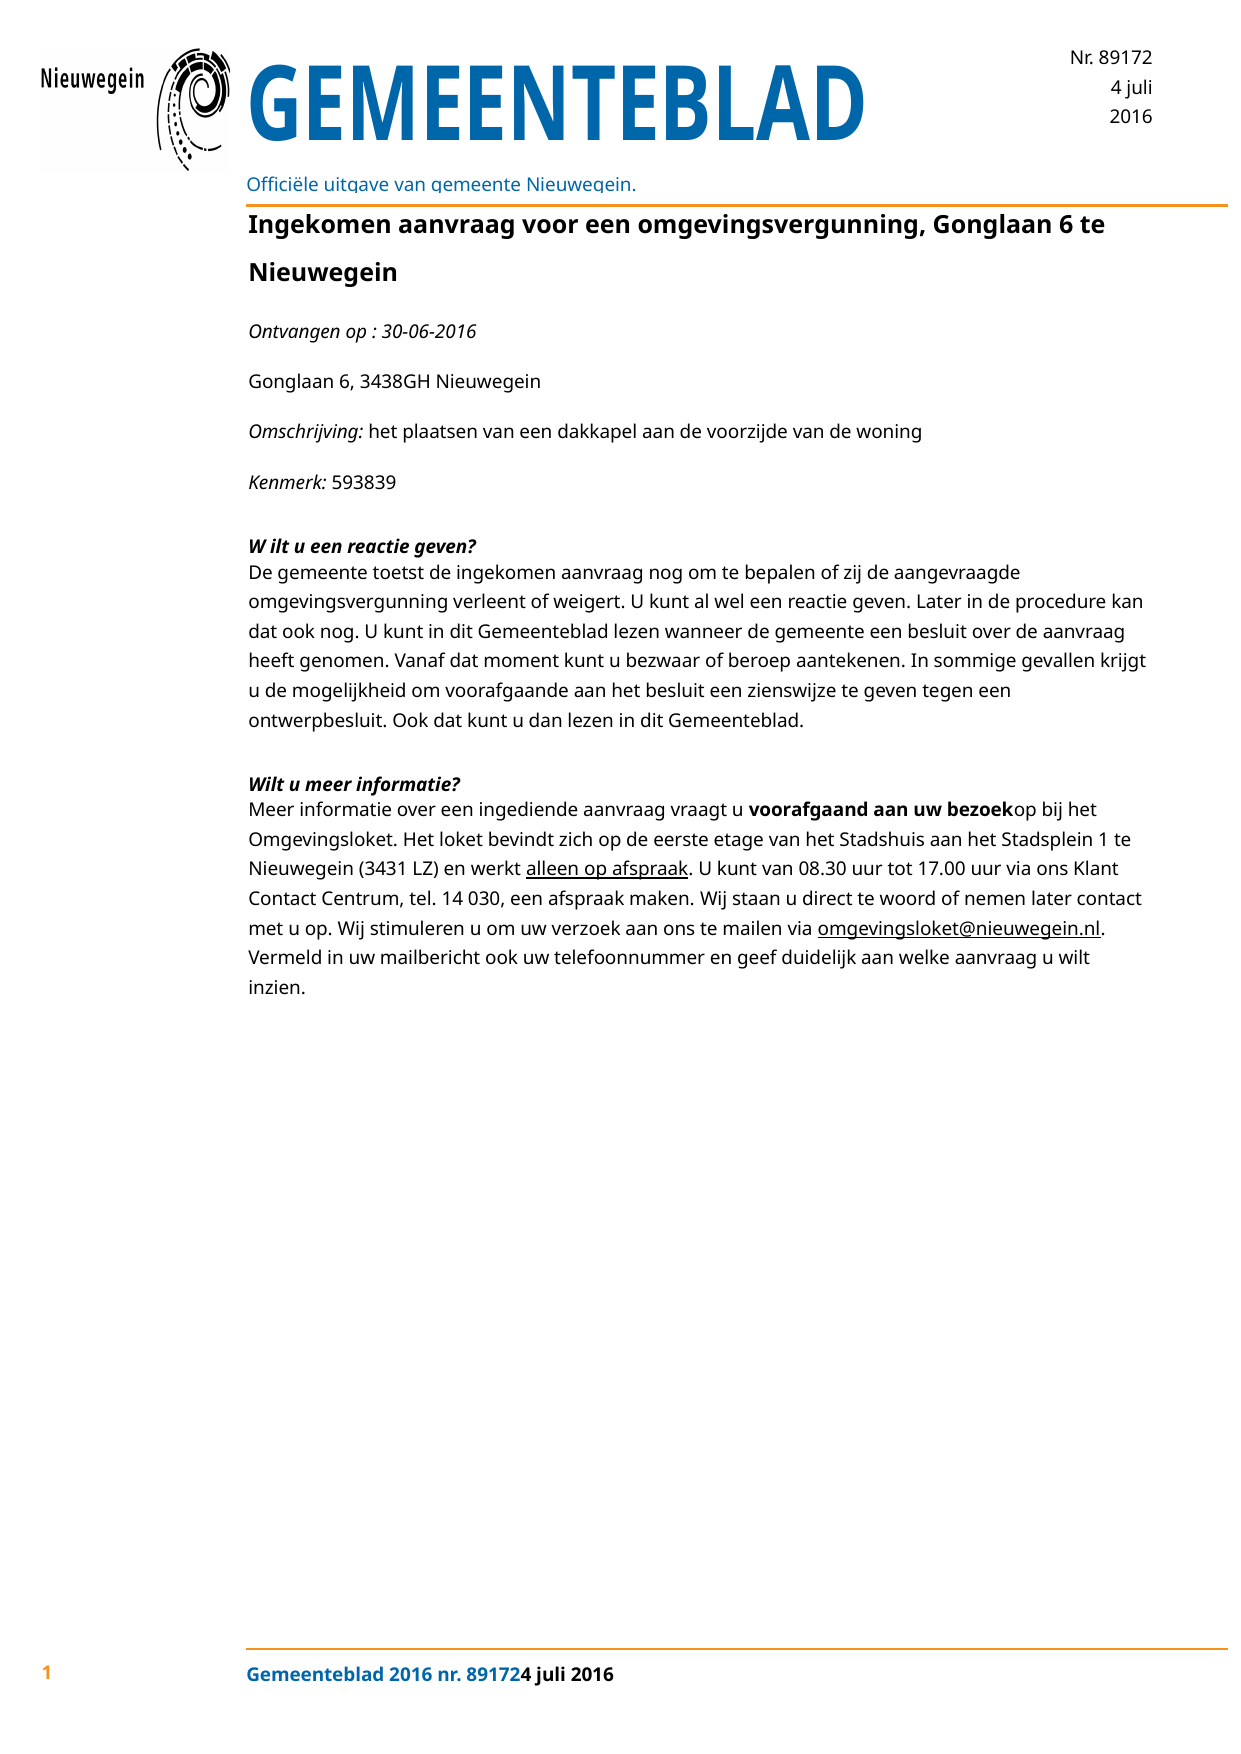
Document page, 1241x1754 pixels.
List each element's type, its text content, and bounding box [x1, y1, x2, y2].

text Omschrijving: het plaatsen van een dakkapel aan de voorzijde van de woning [248, 419, 1152, 444]
text Kenmerk: 593839 [248, 469, 1152, 495]
text Ontvangen op : 30-06-2016 [248, 318, 1152, 344]
text W ilt u een reactie geven? [248, 533, 1152, 559]
picture [41, 47, 231, 172]
text De gemeente toetst de ingekomen aanvraag nog om te bepalen of zij de aangevraagde omgevingsvergunning verleent of weigert. U kunt al wel een reactie geven. Later in de procedure kan dat ook nog. U kunt in dit Gemeenteblad lezen wanneer de gemeente een besluit over de aanvraag heeft genomen. Vanaf dat moment kunt u bezwaar of beroep aantekenen. In sommige gevallen krijgt u de mogelijkheid om voorafgaande aan het besluit een zienswijze te geven tegen een ontwerpbesluit. Ook dat kunt u dan lezen in dit Gemeenteblad. [248, 559, 1152, 732]
text Ingekomen aanvraag voor een omgevingsvergunning, Gonglaan 6 te Nieuwegein [248, 207, 1152, 288]
text Meer informatie over een ingediende aanvraag vraagt u voorafgaand aan uw bezoekop bij het Omgevingsloket. Het loket bevindt zich op de eerste etage van het Stadshuis aan het Stadsplein 1 te Nieuwegein (3431 LZ) en werkt alleen op afspraak. U kunt van 08.30 uur tot 17.00 uur via ons Klant Contact Centrum, tel. 14 030, een afspraak maken. Wij staan u direct te woord of nemen later contact met u op. Wij stimuleren u om uw verzoek aan ons te mailen via omgevingsloket@nieuwegein.nl. Vermeld in uw mailbericht ook uw telefoonnummer en geef duidelijk aan welke aanvraag u wilt inzien. [248, 796, 1152, 1000]
text Wilt u meer informatie? [248, 771, 1152, 796]
text Gonglaan 6, 3438GH Nieuwegein [248, 368, 1152, 394]
